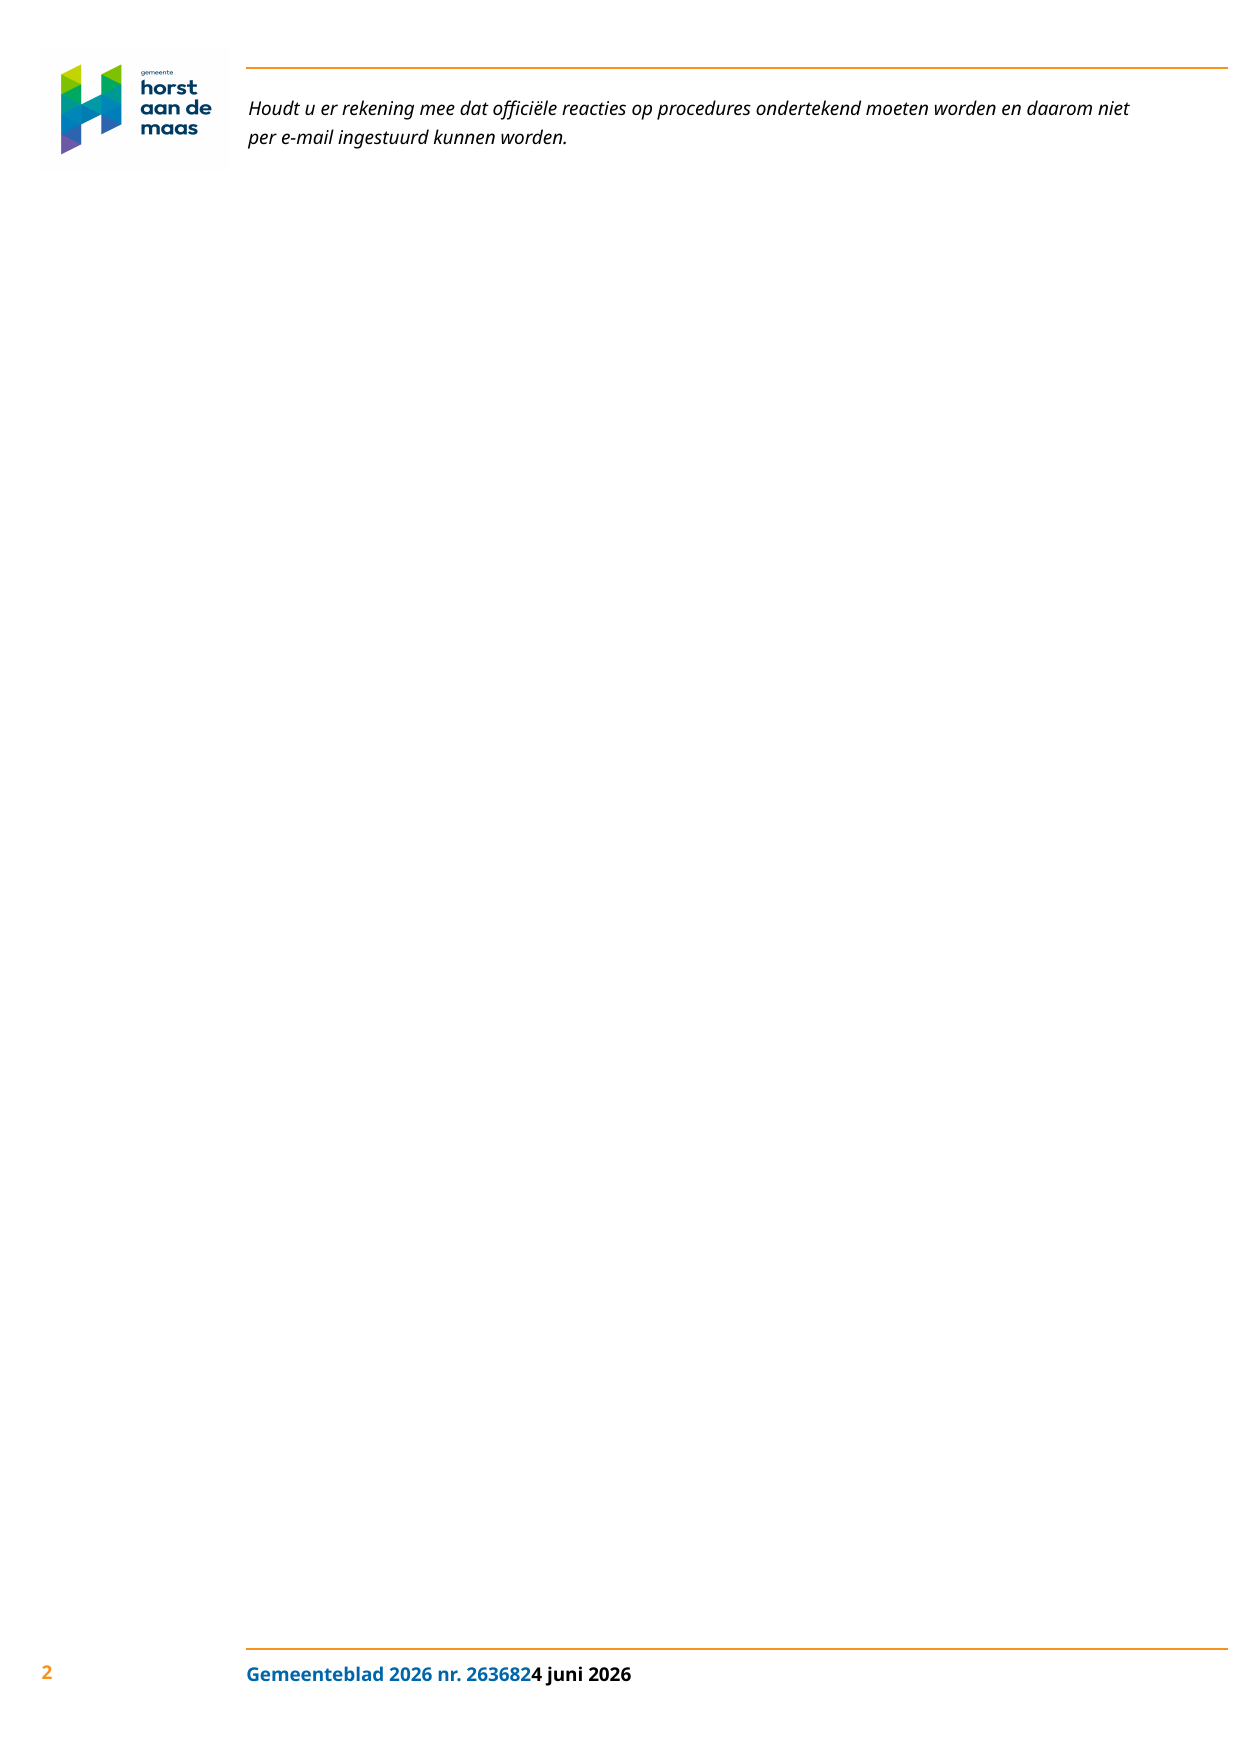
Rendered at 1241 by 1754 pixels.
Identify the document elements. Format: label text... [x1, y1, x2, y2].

text Houdt u er rekening mee dat officiële reacties op procedures ondertekend moeten worden en daarom niet per e-mail ingestuurd kunnen worden. [248, 95, 1152, 150]
picture [41, 47, 231, 172]
